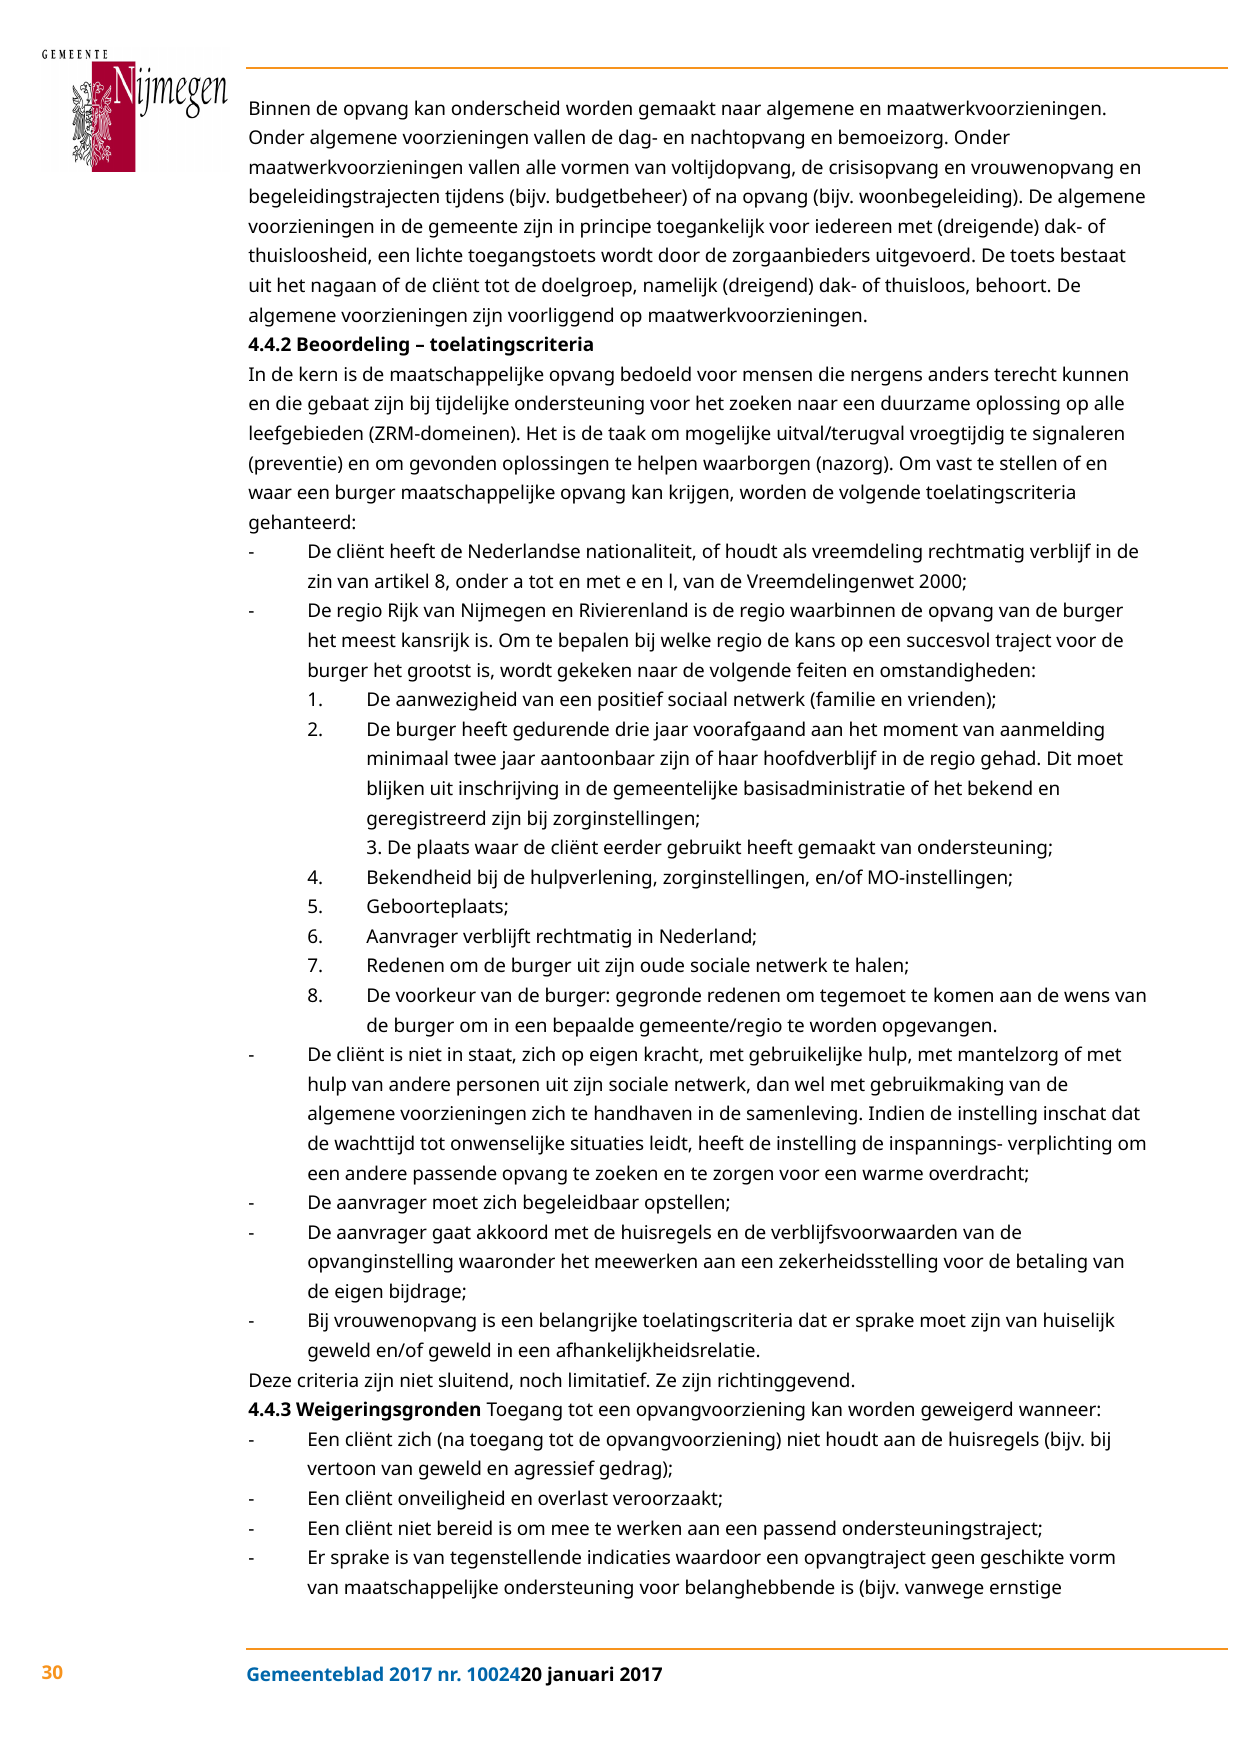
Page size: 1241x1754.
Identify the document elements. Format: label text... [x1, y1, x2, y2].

list Een cliënt niet bereid is om mee te werken aan een passend ondersteuningstraject; [248, 1515, 1152, 1541]
list Een cliënt onveiligheid en overlast veroorzaakt; [248, 1485, 1152, 1511]
list Aanvrager verblijft rechtmatig in Nederland; [307, 923, 1152, 949]
text In de kern is de maatschappelijke opvang bedoeld voor mensen die nergens anders terecht kunnen en die gebaat zijn bij tijdelijke ondersteuning voor het zoeken naar een duurzame oplossing op alle leefgebieden (ZRM-domeinen). Het is de taak om mogelijke uitval/terugval vroegtijdig te signaleren (preventie) en om gevonden oplossingen te helpen waarborgen (nazorg). Om vast te stellen of en waar een burger maatschappelijke opvang kan krijgen, worden de volgende toelatingscriteria gehanteerd: [248, 361, 1152, 535]
list Redenen om de burger uit zijn oude sociale netwerk te halen; [307, 953, 1152, 978]
list Bij vrouwenopvang is een belangrijke toelatingscriteria dat er sprake moet zijn van huiselijk geweld en/of geweld in een afhankelijkheidsrelatie. [248, 1308, 1152, 1363]
list 3. De plaats waar de cliënt eerder gebruikt heeft gemaakt van ondersteuning; [307, 834, 1152, 860]
list De regio Rijk van Nijmegen en Rivierenland is de regio waarbinnen de opvang van de burger het meest kansrijk is. Om te bepalen bij welke regio de kans op een succesvol traject voor de burger het grootst is, wordt gekeken naar de volgende feiten en omstandigheden: [248, 598, 1152, 683]
text 4.4.3 Weigeringsgronden Toegang tot een opvangvoorziening kan worden geweigerd wanneer: [248, 1396, 1152, 1422]
list De aanvrager moet zich begeleidbaar opstellen; [248, 1189, 1152, 1215]
list Een cliënt zich (na toegang tot de opvangvoorziening) niet houdt aan de huisregels (bijv. bij vertoon van geweld en agressief gedrag); [248, 1426, 1152, 1481]
picture [41, 47, 231, 172]
text 4.4.2 Beoordeling – toelatingscriteria [248, 331, 1152, 357]
list De aanvrager gaat akkoord met de huisregels en de verblijfsvoorwaarden van de opvanginstelling waaronder het meewerken aan een zekerheidsstelling voor de betaling van de eigen bijdrage; [248, 1219, 1152, 1304]
list Geboorteplaats; [307, 893, 1152, 919]
text Binnen de opvang kan onderscheid worden gemaakt naar algemene en maatwerkvoorzieningen. Onder algemene voorzieningen vallen de dag- en nachtopvang en bemoeizorg. Onder maatwerkvoorzieningen vallen alle vormen van voltijdopvang, de crisisopvang en vrouwenopvang en begeleidingstrajecten tijdens (bijv. budgetbeheer) of na opvang (bijv. woonbegeleiding). De algemene voorzieningen in de gemeente zijn in principe toegankelijk voor iedereen met (dreigende) dak- of thuisloosheid, een lichte toegangstoets wordt door de zorgaanbieders uitgevoerd. De toets bestaat uit het nagaan of de cliënt tot de doelgroep, namelijk (dreigend) dak- of thuisloos, behoort. De algemene voorzieningen zijn voorliggend op maatwerkvoorzieningen. [248, 95, 1152, 328]
list De aanwezigheid van een positief sociaal netwerk (familie en vrienden); [307, 686, 1152, 712]
list De cliënt is niet in staat, zich op eigen kracht, met gebruikelijke hulp, met mantelzorg of met hulp van andere personen uit zijn sociale netwerk, dan wel met gebruikmaking van de algemene voorzieningen zich te handhaven in de samenleving. Indien de instelling inschat dat de wachttijd tot onwenselijke situaties leidt, heeft de instelling de inspannings- verplichting om een andere passende opvang te zoeken en te zorgen voor een warme overdracht; [248, 1041, 1152, 1186]
list De voorkeur van de burger: gegronde redenen om tegemoet te komen aan de wens van de burger om in een bepaalde gemeente/regio te worden opgevangen. [307, 982, 1152, 1038]
list De cliënt heeft de Nederlandse nationaliteit, of houdt als vreemdeling rechtmatig verblijf in de zin van artikel 8, onder a tot en met e en l, van de Vreemdelingenwet 2000; [248, 538, 1152, 594]
list De burger heeft gedurende drie jaar voorafgaand aan het moment van aanmelding minimaal twee jaar aantoonbaar zijn of haar hoofdverblijf in de regio gehad. Dit moet blijken uit inschrijving in de gemeentelijke basisadministratie of het bekend en geregistreerd zijn bij zorginstellingen; [307, 716, 1152, 831]
text Deze criteria zijn niet sluitend, noch limitatief. Ze zijn richtinggevend. [248, 1367, 1152, 1393]
list Er sprake is van tegenstellende indicaties waardoor een opvangtraject geen geschikte vorm van maatschappelijke ondersteuning voor belanghebbende is (bijv. vanwege ernstige [248, 1544, 1152, 1600]
list Bekendheid bij de hulpverlening, zorginstellingen, en/of MO-instellingen; [307, 864, 1152, 890]
